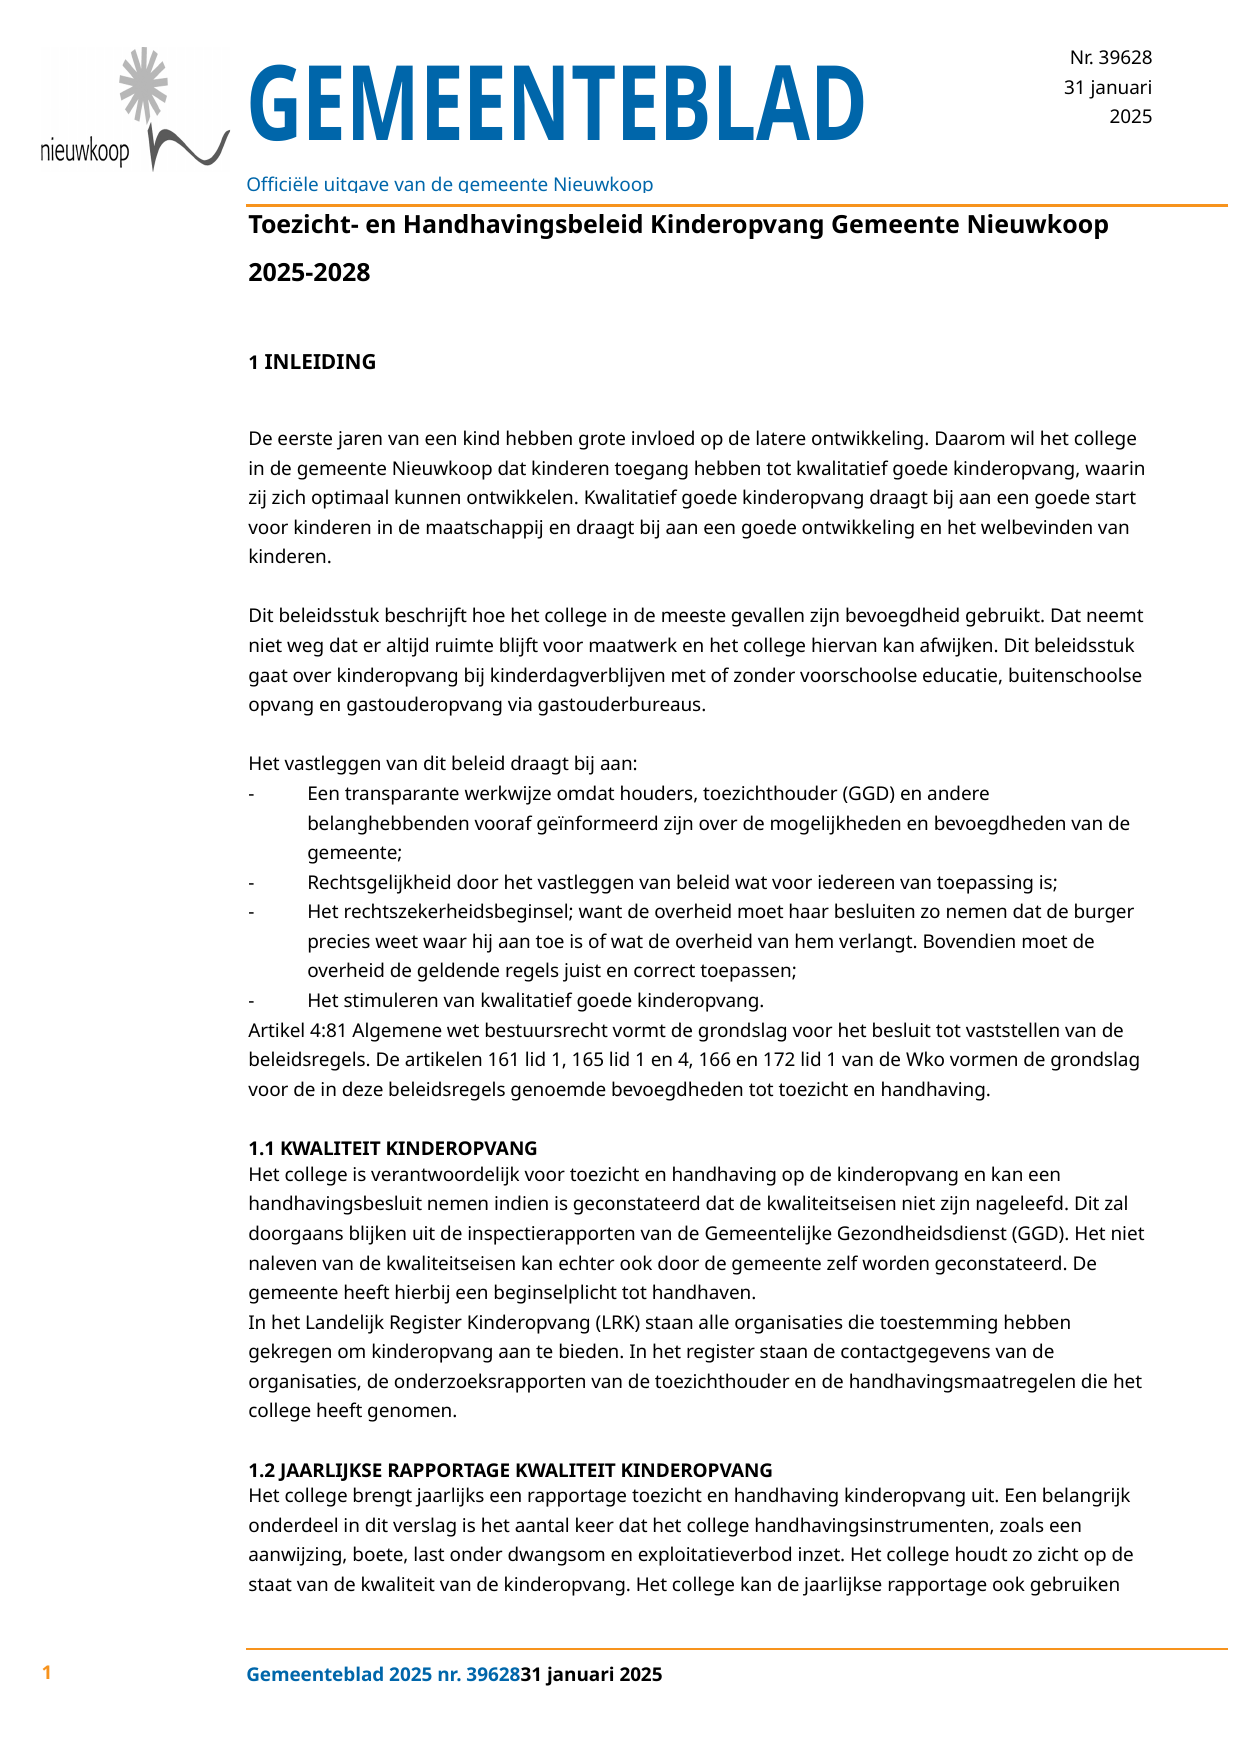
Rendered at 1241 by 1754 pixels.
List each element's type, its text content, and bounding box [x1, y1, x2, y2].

list Het stimuleren van kwalitatief goede kinderopvang. [248, 987, 1152, 1013]
text 1.1 KWALITEIT KINDEROPVANG [248, 1135, 1152, 1161]
list Rechtsgelijkheid door het vastleggen van beleid wat voor iedereen van toepassing is; [248, 869, 1152, 895]
text 1.2 JAARLIJKSE RAPPORTAGE KWALITEIT KINDEROPVANG [248, 1457, 1152, 1482]
picture [41, 47, 231, 172]
text De eerste jaren van een kind hebben grote invloed op de latere ontwikkeling. Daarom wil het college in de gemeente Nieuwkoop dat kinderen toegang hebben tot kwalitatief goede kinderopvang, waarin zij zich optimaal kunnen ontwikkelen. Kwalitatief goede kinderopvang draagt bij aan een goede start voor kinderen in de maatschappij en draagt bij aan een goede ontwikkeling en het welbevinden van kinderen. [248, 425, 1152, 569]
text Het college is verantwoordelijk voor toezicht en handhaving op de kinderopvang en kan een handhavingsbesluit nemen indien is geconstateerd dat de kwaliteitseisen niet zijn nageleefd. Dit zal doorgaans blijken uit de inspectierapporten van de Gemeentelijke Gezondheidsdienst (GGD). Het niet naleven van de kwaliteitseisen kan echter ook door de gemeente zelf worden geconstateerd. De gemeente heeft hierbij een beginselplicht tot handhaven. [248, 1161, 1152, 1305]
list Het rechtszekerheidsbeginsel; want de overheid moet haar besluiten zo nemen dat de burger precies weet waar hij aan toe is of wat de overheid van hem verlangt. Bovendien moet de overheid de geldende regels juist en correct toepassen; [248, 898, 1152, 983]
text Het college brengt jaarlijks een rapportage toezicht en handhaving kinderopvang uit. Een belangrijk onderdeel in dit verslag is het aantal keer dat het college handhavingsinstrumenten, zoals een aanwijzing, boete, last onder dwangsom en exploitatieverbod inzet. Het college houdt zo zicht op de staat van de kwaliteit van de kinderopvang. Het college kan de jaarlijkse rapportage ook gebruiken [248, 1482, 1152, 1597]
list Een transparante werkwijze omdat houders, toezichthouder (GGD) en andere belanghebbenden vooraf geïnformeerd zijn over de mogelijkheden en bevoegdheden van de gemeente; [248, 780, 1152, 865]
text Artikel 4:81 Algemene wet bestuursrecht vormt de grondslag voor het besluit tot vaststellen van de beleidsregels. De artikelen 161 lid 1, 165 lid 1 en 4, 166 en 172 lid 1 van de Wko vormen de grondslag voor de in deze beleidsregels genoemde bevoegdheden tot toezicht en handhaving. [248, 1017, 1152, 1102]
text Het vastleggen van dit beleid draagt bij aan: [248, 751, 1152, 776]
text Toezicht- en Handhavingsbeleid Kinderopvang Gemeente Nieuwkoop 2025-2028 [248, 207, 1152, 288]
text In het Landelijk Register Kinderopvang (LRK) staan alle organisaties die toestemming hebben gekregen om kinderopvang aan te bieden. In het register staan de contactgegevens van de organisaties, de onderzoeksrapporten van de toezichthouder en de handhavingsmaatregelen die het college heeft genomen. [248, 1309, 1152, 1423]
text 1 INLEIDING [248, 347, 1152, 376]
text Dit beleidsstuk beschrijft hoe het college in de meeste gevallen zijn bevoegdheid gebruikt. Dat neemt niet weg dat er altijd ruimte blijft voor maatwerk en het college hiervan kan afwijken. Dit beleidsstuk gaat over kinderopvang bij kinderdagverblijven met of zonder voorschoolse educatie, buitenschoolse opvang en gastouderopvang via gastouderbureaus. [248, 603, 1152, 717]
